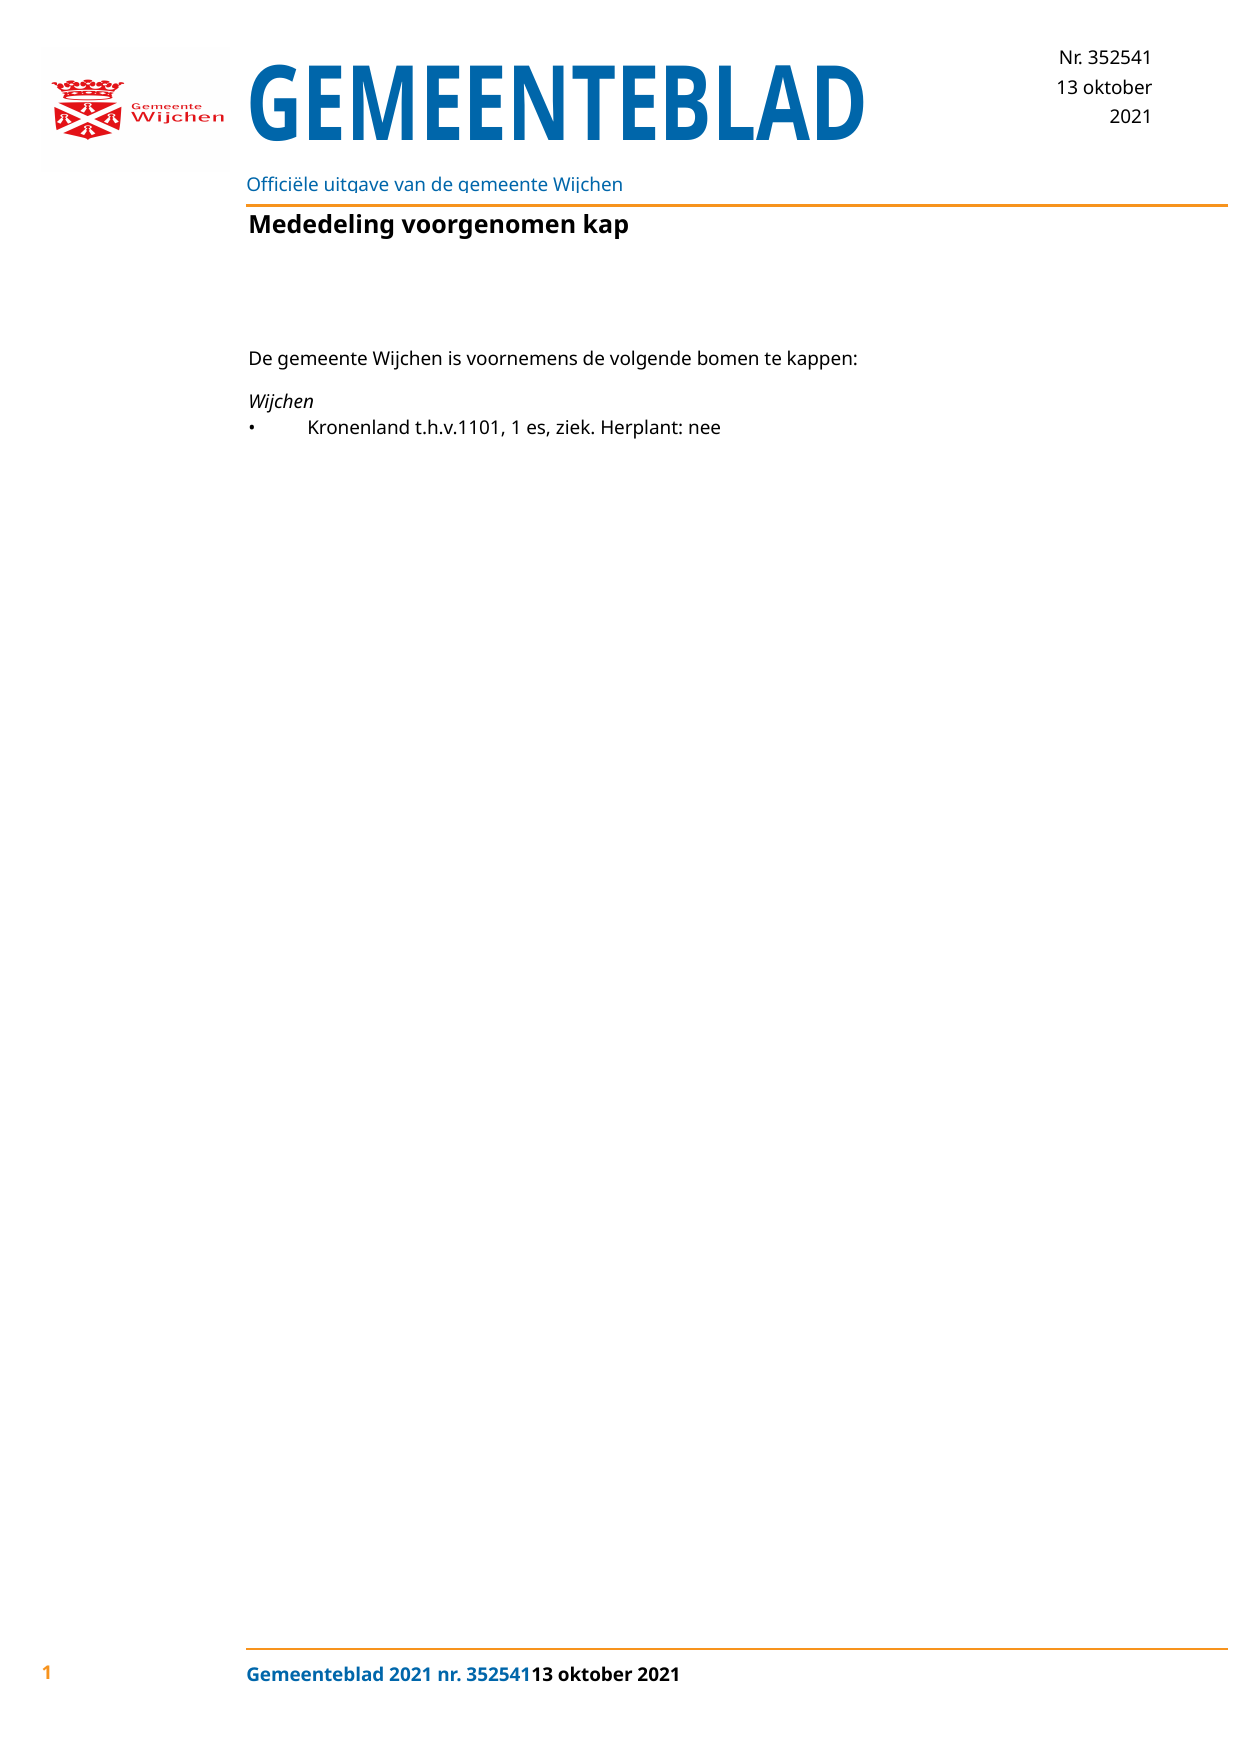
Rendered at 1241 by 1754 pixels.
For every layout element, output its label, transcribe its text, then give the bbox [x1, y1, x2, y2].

text Mededeling voorgenomen kap [248, 207, 1152, 241]
picture [41, 47, 231, 172]
text Wijchen [248, 388, 1152, 414]
list Kronenland t.h.v.1101, 1 es, ziek. Herplant: nee [248, 414, 1152, 440]
text De gemeente Wijchen is voornemens de volgende bomen te kappen: [248, 345, 1152, 371]
